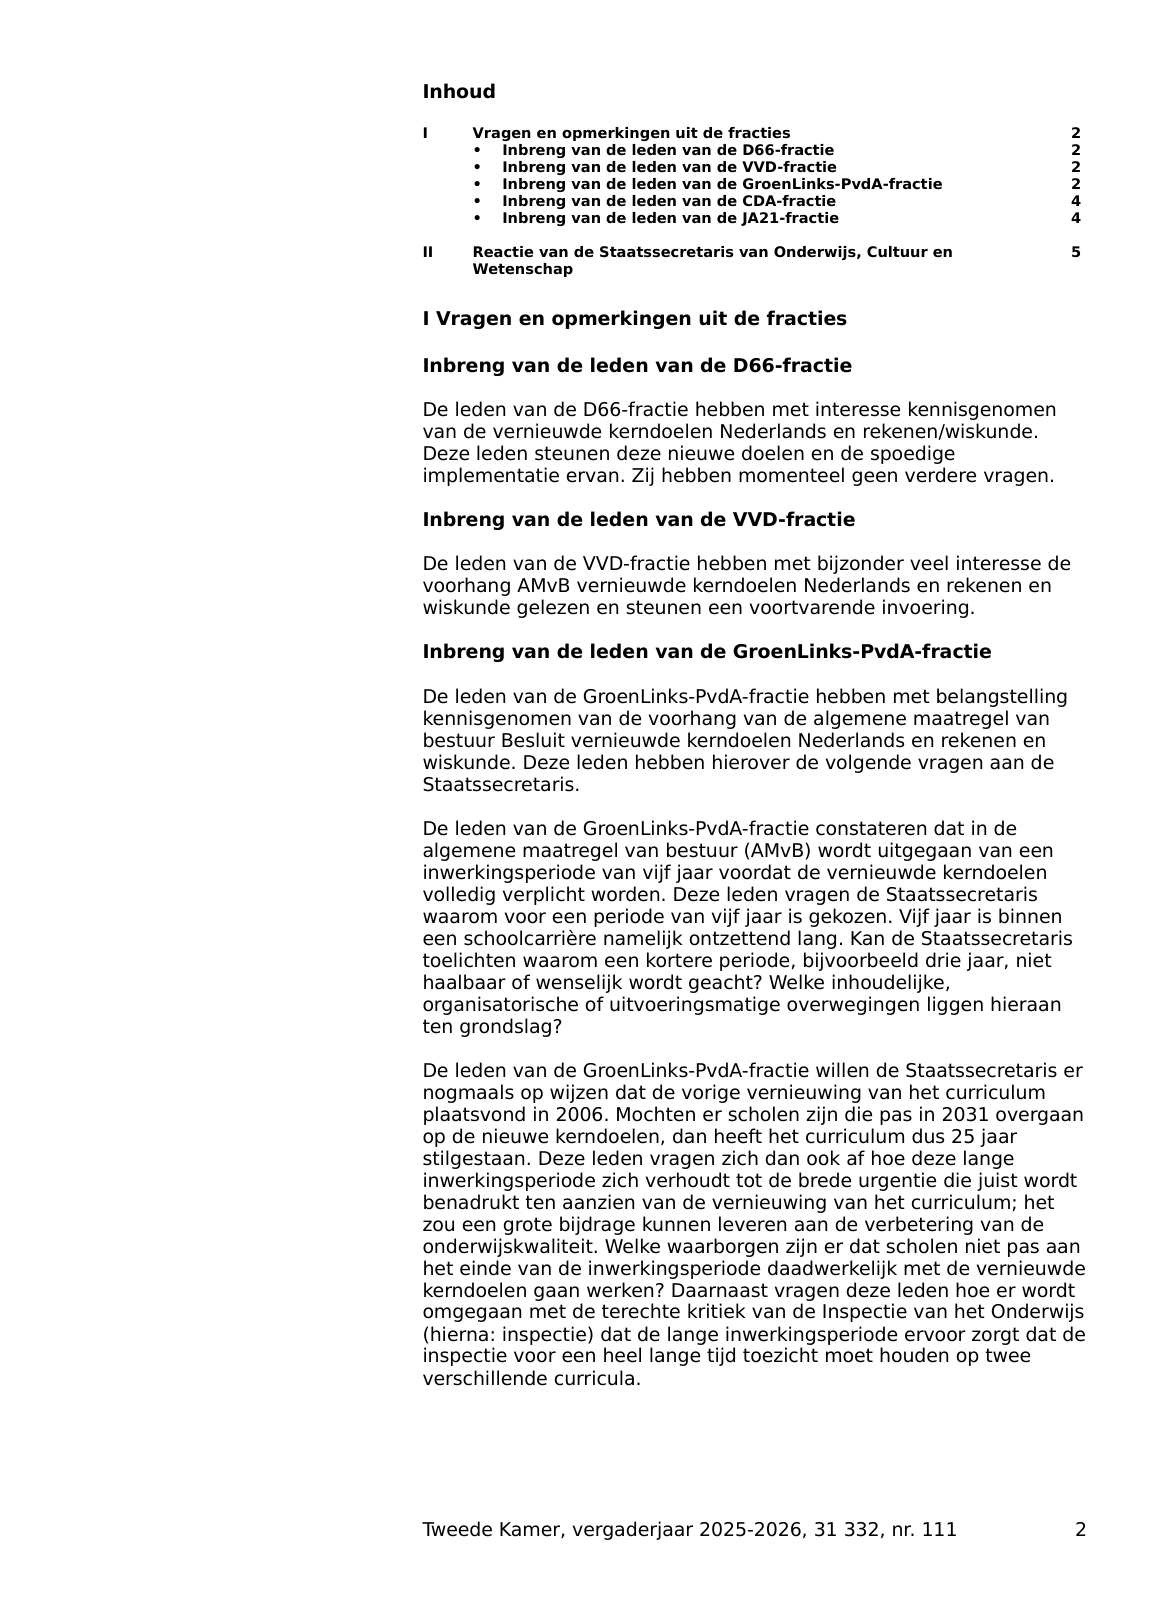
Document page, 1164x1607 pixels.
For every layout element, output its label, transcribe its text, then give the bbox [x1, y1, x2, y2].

text De leden van de GroenLinks-PvdA-fractie willen de Staatssecretaris er nogmaals op wijzen dat de vorige vernieuwing van het curriculum plaatsvond in 2006. Mochten er scholen zijn die pas in 2031 overgaan op de nieuwe kerndoelen, dan heeft het curriculum dus 25 jaar stilgestaan. Deze leden vragen zich dan ook af hoe deze lange inwerkingsperiode zich verhoudt tot de brede urgentie die juist wordt benadrukt ten aanzien van de vernieuwing van het curriculum; het zou een grote bijdrage kunnen leveren aan de verbetering van de onderwijskwaliteit. Welke waarborgen zijn er dat scholen niet pas aan het einde van de inwerkingsperiode daadwerkelijk met de vernieuwde kerndoelen gaan werken? Daarnaast vragen deze leden hoe er wordt omgegaan met de terechte kritiek van de Inspectie van het Onderwijs (hierna: inspectie) dat de lange inwerkingsperiode ervoor zorgt dat de inspectie voor een heel lange tijd toezicht moet houden op twee verschillende curricula. [422, 1060, 1087, 1389]
text De leden van de GroenLinks-PvdA-fractie hebben met belangstelling kennisgenomen van de voorhang van de algemene maatregel van bestuur Besluit vernieuwde kerndoelen Nederlands en rekenen en wiskunde. Deze leden hebben hierover de volgende vragen aan de Staatssecretaris. [422, 686, 1087, 796]
table_cell [422, 193, 467, 210]
table_header I [422, 125, 467, 142]
table_cell 2 [1028, 176, 1087, 193]
table_cell Inbreng van de leden van de CDA-fractie [496, 193, 1028, 210]
table_cell • [467, 159, 496, 176]
table_cell [422, 227, 467, 244]
table_cell 2 [1028, 159, 1087, 176]
table_cell [422, 142, 467, 159]
table_cell Inbreng van de leden van de VVD-fractie [496, 159, 1028, 176]
table_cell Inbreng van de leden van de GroenLinks-PvdA-fractie [496, 176, 1028, 193]
subtitle Inhoud [422, 81, 1087, 103]
table_cell • [467, 176, 496, 193]
subtitle Inbreng van de leden van de VVD-fractie [422, 509, 1087, 531]
table_cell [422, 159, 467, 176]
table_cell [1028, 227, 1087, 244]
table_cell 5 [1028, 244, 1087, 278]
table_cell [422, 176, 467, 193]
table_cell II [422, 244, 467, 278]
table_cell 4 [1028, 210, 1087, 227]
subtitle I Vragen en opmerkingen uit de fracties [422, 308, 1087, 330]
subtitle Inbreng van de leden van de GroenLinks-PvdA-fractie [422, 641, 1087, 663]
table_cell [467, 227, 496, 244]
table_header 2 [1028, 125, 1087, 142]
table_cell Inbreng van de leden van de JA21-fractie [496, 210, 1028, 227]
table_cell • [467, 193, 496, 210]
table_cell [496, 227, 1028, 244]
table_header Vragen en opmerkingen uit de fracties [467, 125, 1028, 142]
table_cell Inbreng van de leden van de D66-fractie [496, 142, 1028, 159]
text De leden van de VVD-fractie hebben met bijzonder veel interesse de voorhang AMvB vernieuwde kerndoelen Nederlands en rekenen en wiskunde gelezen en steunen een voortvarende invoering. [422, 553, 1087, 619]
text De leden van de D66-fractie hebben met interesse kennisgenomen van de vernieuwde kerndoelen Nederlands en rekenen/wiskunde. Deze leden steunen deze nieuwe doelen en de spoedige implementatie ervan. Zij hebben momenteel geen verdere vragen. [422, 399, 1087, 487]
table_cell 2 [1028, 142, 1087, 159]
table_cell 4 [1028, 193, 1087, 210]
subtitle Inbreng van de leden van de D66-fractie [422, 355, 1087, 377]
table_cell • [467, 142, 496, 159]
table_cell Reactie van de Staatssecretaris van Onderwijs, Cultuur en Wetenschap [467, 244, 1028, 278]
text De leden van de GroenLinks-PvdA-fractie constateren dat in de algemene maatregel van bestuur (AMvB) wordt uitgegaan van een inwerkingsperiode van vijf jaar voordat de vernieuwde kerndoelen volledig verplicht worden. Deze leden vragen de Staatssecretaris waarom voor een periode van vijf jaar is gekozen. Vijf jaar is binnen een schoolcarrière namelijk ontzettend lang. Kan de Staatssecretaris toelichten waarom een kortere periode, bijvoorbeeld drie jaar, niet haalbaar of wenselijk wordt geacht? Welke inhoudelijke, organisatorische of uitvoeringsmatige overwegingen liggen hieraan ten grondslag? [422, 818, 1087, 1037]
table_cell [422, 210, 467, 227]
table_cell • [467, 210, 496, 227]
